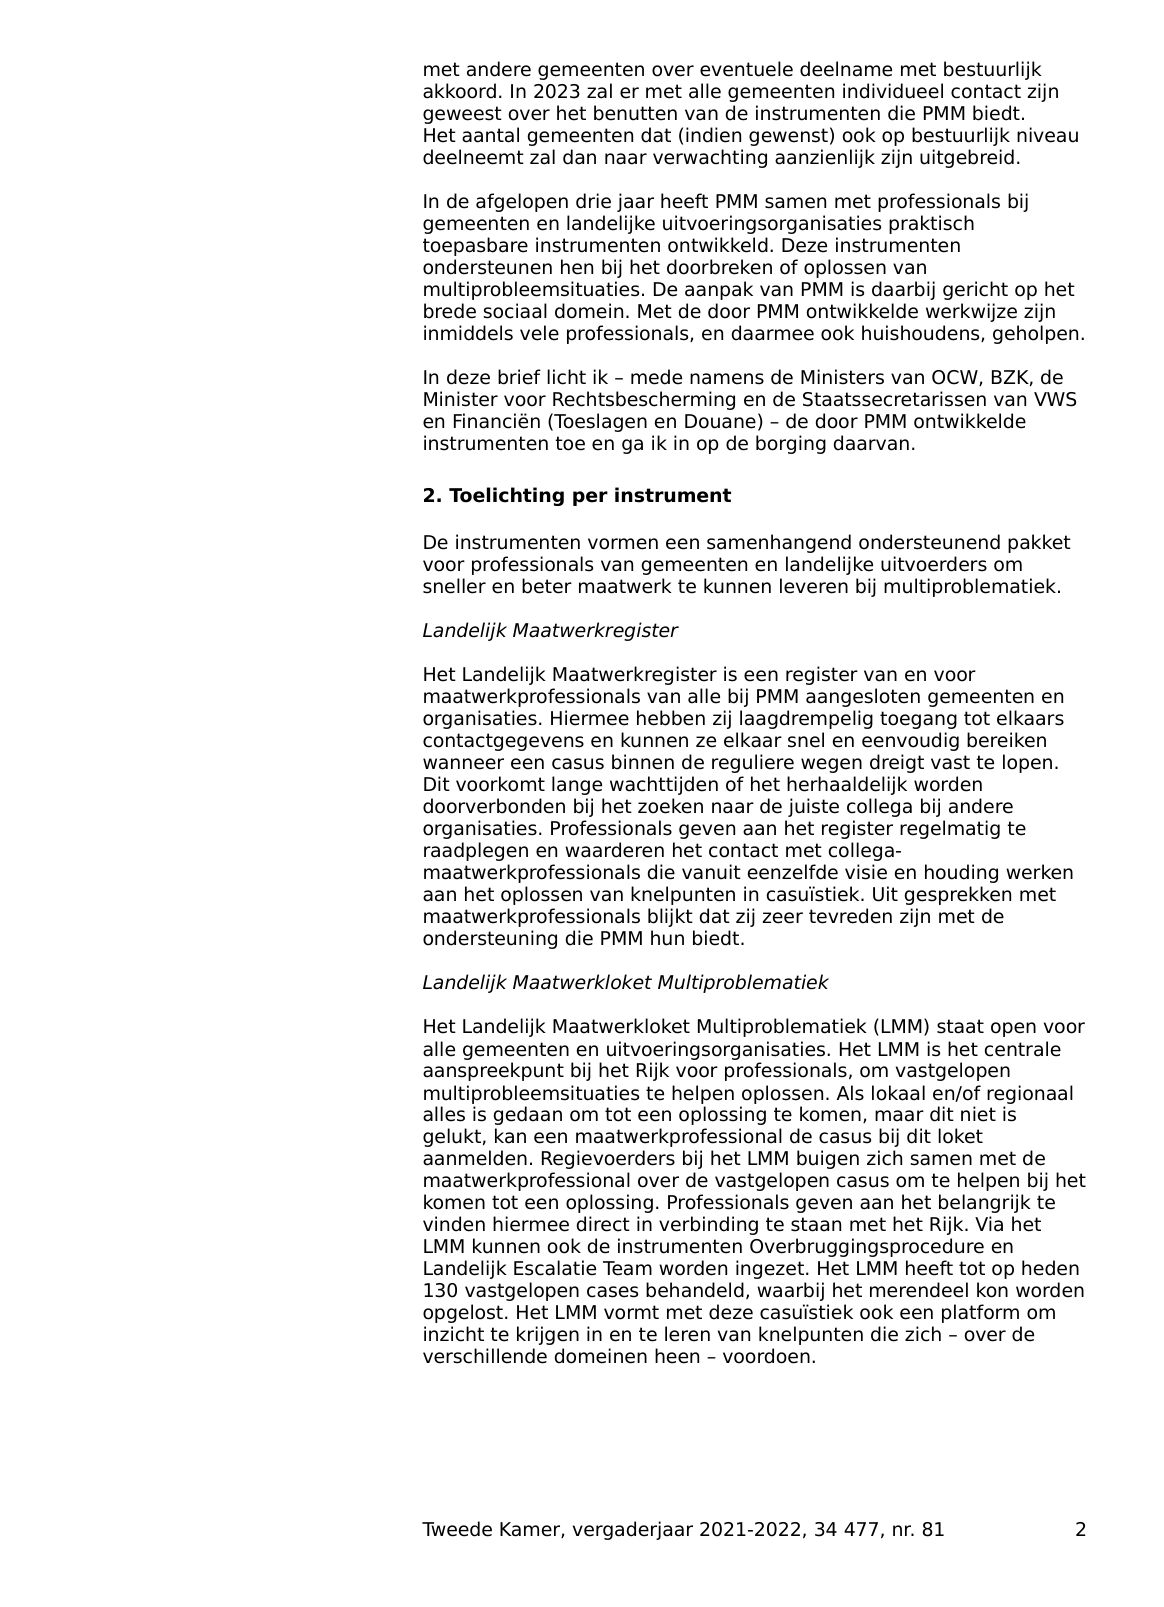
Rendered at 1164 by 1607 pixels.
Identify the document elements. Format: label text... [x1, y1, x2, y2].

subtitle Landelijk Maatwerkregister [422, 620, 1087, 642]
subtitle 2. Toelichting per instrument [422, 485, 1087, 507]
text Het aantal gemeenten dat (indien gewenst) ook op bestuurlijk niveau deelneemt zal dan naar verwachting aanzienlijk zijn uitgebreid. [422, 125, 1087, 169]
text In de afgelopen drie jaar heeft PMM samen met professionals bij gemeenten en landelijke uitvoeringsorganisaties praktisch toepasbare instrumenten ontwikkeld. Deze instrumenten ondersteunen hen bij het doorbreken of oplossen van multiprobleemsituaties. De aanpak van PMM is daarbij gericht op het brede sociaal domein. Met de door PMM ontwikkelde werkwijze zijn inmiddels vele professionals, en daarmee ook huishoudens, geholpen. [422, 191, 1087, 345]
text met andere gemeenten over eventuele deelname met bestuurlijk akkoord. In 2023 zal er met alle gemeenten individueel contact zijn geweest over het benutten van de instrumenten die PMM biedt. [422, 59, 1087, 125]
subtitle Landelijk Maatwerkloket Multiproblematiek [422, 972, 1087, 994]
text De instrumenten vormen een samenhangend ondersteunend pakket voor professionals van gemeenten en landelijke uitvoerders om sneller en beter maatwerk te kunnen leveren bij multiproblematiek. [422, 532, 1087, 598]
text In deze brief licht ik – mede namens de Ministers van OCW, BZK, de Minister voor Rechtsbescherming en de Staatssecretarissen van VWS en Financiën (Toeslagen en Douane) – de door PMM ontwikkelde instrumenten toe en ga ik in op de borging daarvan. [422, 367, 1087, 455]
text Het Landelijk Maatwerkloket Multiproblematiek (LMM) staat open voor alle gemeenten en uitvoeringsorganisaties. Het LMM is het centrale aanspreekpunt bij het Rijk voor professionals, om vastgelopen multiprobleemsituaties te helpen oplossen. Als lokaal en/of regionaal alles is gedaan om tot een oplossing te komen, maar dit niet is gelukt, kan een maatwerkprofessional de casus bij dit loket aanmelden. Regievoerders bij het LMM buigen zich samen met de maatwerkprofessional over de vastgelopen casus om te helpen bij het komen tot een oplossing. Professionals geven aan het belangrijk te vinden hiermee direct in verbinding te staan met het Rijk. Via het LMM kunnen ook de instrumenten Overbruggingsprocedure en Landelijk Escalatie Team worden ingezet. Het LMM heeft tot op heden 130 vastgelopen cases behandeld, waarbij het merendeel kon worden opgelost. Het LMM vormt met deze casuïstiek ook een platform om inzicht te krijgen in en te leren van knelpunten die zich – over de verschillende domeinen heen – voordoen. [422, 1016, 1087, 1368]
text Het Landelijk Maatwerkregister is een register van en voor maatwerkprofessionals van alle bij PMM aangesloten gemeenten en organisaties. Hiermee hebben zij laagdrempelig toegang tot elkaars contactgegevens en kunnen ze elkaar snel en eenvoudig bereiken wanneer een casus binnen de reguliere wegen dreigt vast te lopen. Dit voorkomt lange wachttijden of het herhaaldelijk worden doorverbonden bij het zoeken naar de juiste collega bij andere organisaties. Professionals geven aan het register regelmatig te raadplegen en waarderen het contact met collega-maatwerkprofessionals die vanuit eenzelfde visie en houding werken aan het oplossen van knelpunten in casuïstiek. Uit gesprekken met maatwerkprofessionals blijkt dat zij zeer tevreden zijn met de ondersteuning die PMM hun biedt. [422, 664, 1087, 950]
